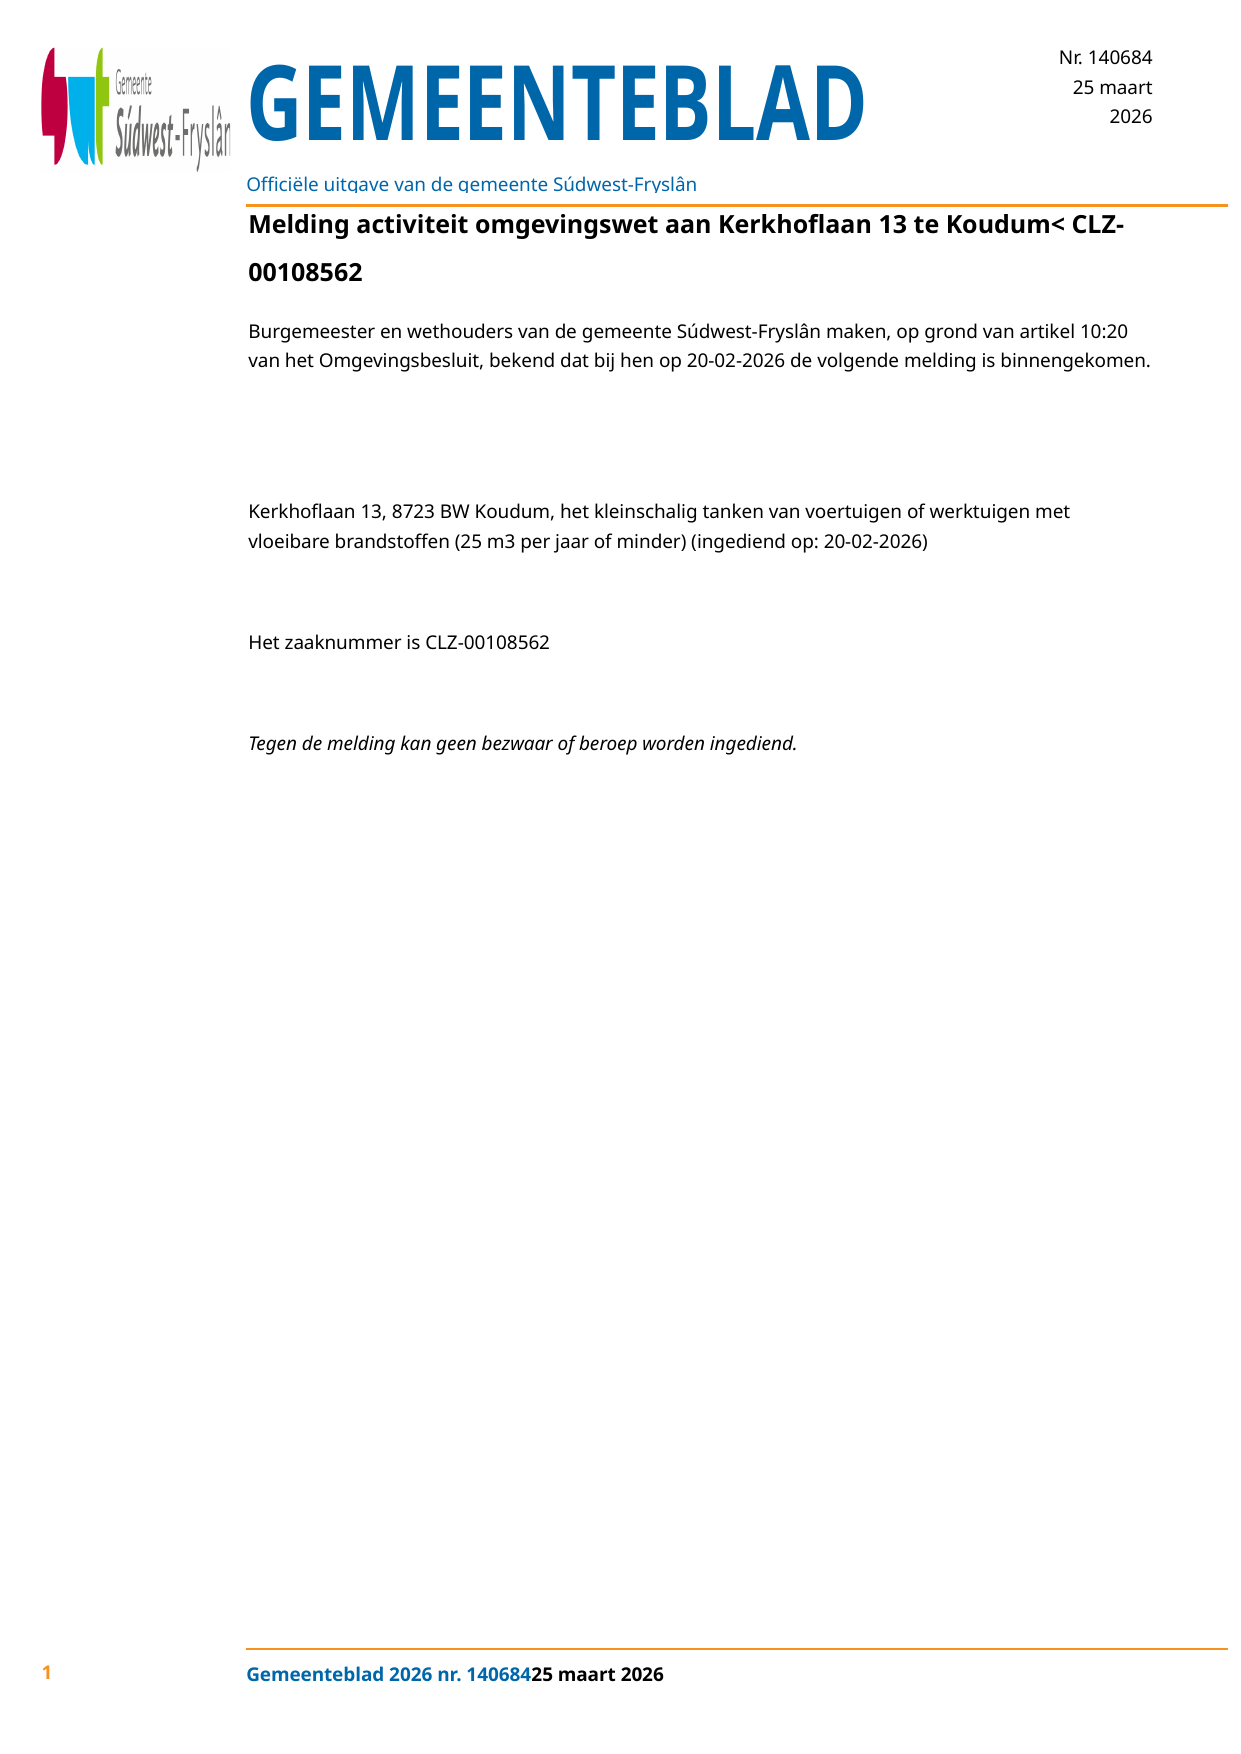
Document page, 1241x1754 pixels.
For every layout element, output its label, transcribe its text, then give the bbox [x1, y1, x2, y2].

text Tegen de melding kan geen bezwaar of beroep worden ingediend. [248, 730, 1152, 756]
text Melding activiteit omgevingswet aan Kerkhoflaan 13 te Koudum< CLZ-00108562 [248, 207, 1152, 288]
text Kerkhoflaan 13, 8723 BW Koudum, het kleinschalig tanken van voertuigen of werktuigen met vloeibare brandstoffen (25 m3 per jaar of minder) (ingediend op: 20-02-2026) [248, 499, 1152, 554]
picture [41, 47, 231, 172]
text Burgemeester en wethouders van de gemeente Súdwest-Fryslân maken, op grond van artikel 10:20 van het Omgevingsbesluit, bekend dat bij hen op 20-02-2026 de volgende melding is binnengekomen. [248, 318, 1152, 373]
text Het zaaknummer is CLZ-00108562 [248, 629, 1152, 655]
